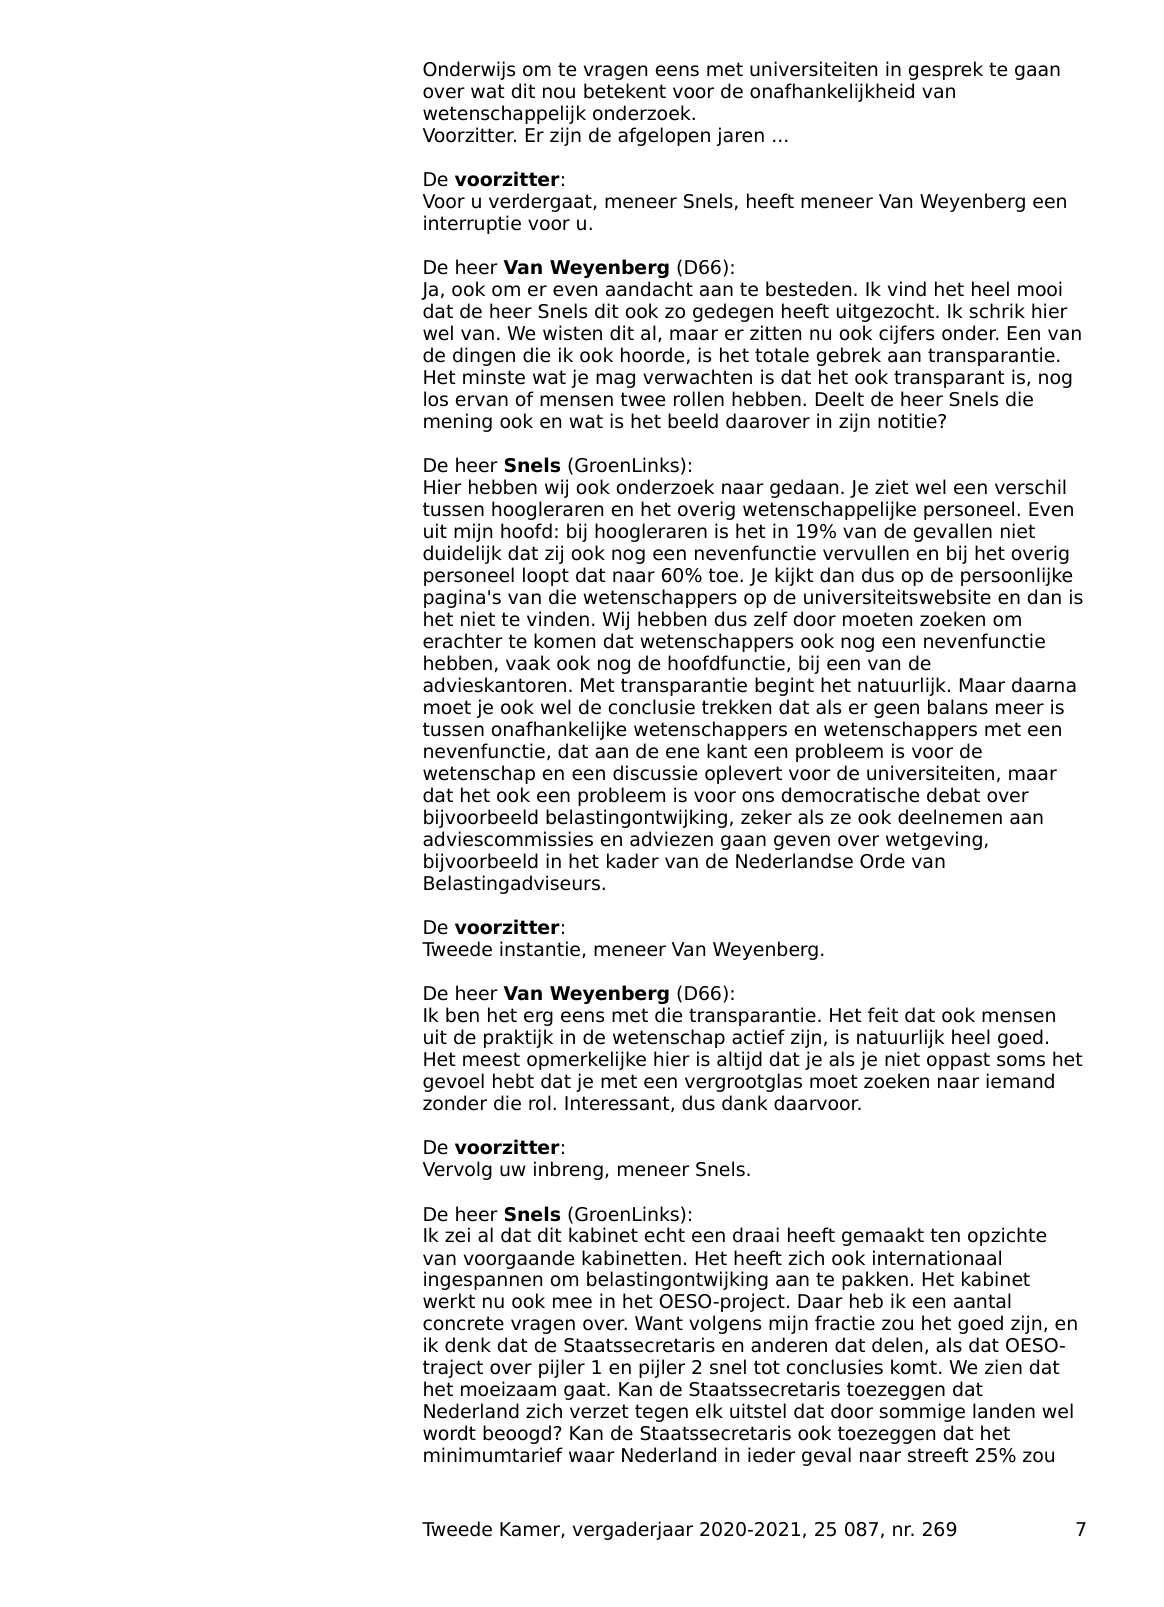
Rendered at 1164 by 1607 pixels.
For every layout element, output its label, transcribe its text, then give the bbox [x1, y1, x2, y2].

text Tweede instantie, meneer Van Weyenberg. [422, 939, 1087, 961]
text De voorzitter: [422, 917, 1087, 939]
text Voorzitter. Er zijn de afgelopen jaren ... [422, 125, 1087, 147]
text Onderwijs om te vragen eens met universiteiten in gesprek te gaan over wat dit nou betekent voor de onafhankelijkheid van wetenschappelijk onderzoek. [422, 59, 1087, 125]
text Ik zei al dat dit kabinet echt een draai heeft gemaakt ten opzichte van voorgaande kabinetten. Het heeft zich ook internationaal ingespannen om belastingontwijking aan te pakken. Het kabinet werkt nu ook mee in het OESO-project. Daar heb ik een aantal concrete vragen over. Want volgens mijn fractie zou het goed zijn, en ik denk dat de Staatssecretaris en anderen dat delen, als dat OESO-traject over pijler 1 en pijler 2 snel tot conclusies komt. We zien dat het moeizaam gaat. Kan de Staatssecretaris toezeggen dat Nederland zich verzet tegen elk uitstel dat door sommige landen wel wordt beoogd? Kan de Staatssecretaris ook toezeggen dat het minimumtarief waar Nederland in ieder geval naar streeft 25% zou [422, 1225, 1087, 1467]
text De heer Van Weyenberg (D66): [422, 257, 1087, 279]
text Ik ben het erg eens met die transparantie. Het feit dat ook mensen uit de praktijk in de wetenschap actief zijn, is natuurlijk heel goed. Het meest opmerkelijke hier is altijd dat je als je niet oppast soms het gevoel hebt dat je met een vergrootglas moet zoeken naar iemand zonder die rol. Interessant, dus dank daarvoor. [422, 1005, 1087, 1115]
text Hier hebben wij ook onderzoek naar gedaan. Je ziet wel een verschil tussen hoogleraren en het overig wetenschappelijke personeel. Even uit mijn hoofd: bij hoogleraren is het in 19% van de gevallen niet duidelijk dat zij ook nog een nevenfunctie vervullen en bij het overig personeel loopt dat naar 60% toe. Je kijkt dan dus op de persoonlijke pagina's van die wetenschappers op de universiteitswebsite en dan is het niet te vinden. Wij hebben dus zelf door moeten zoeken om erachter te komen dat wetenschappers ook nog een nevenfunctie hebben, vaak ook nog de hoofdfunctie, bij een van de advieskantoren. Met transparantie begint het natuurlijk. Maar daarna moet je ook wel de conclusie trekken dat als er geen balans meer is tussen onafhankelijke wetenschappers en wetenschappers met een nevenfunctie, dat aan de ene kant een probleem is voor de wetenschap en een discussie oplevert voor de universiteiten, maar dat het ook een probleem is voor ons democratische debat over bijvoorbeeld belastingontwijking, zeker als ze ook deelnemen aan adviescommissies en adviezen gaan geven over wetgeving, bijvoorbeeld in het kader van de Nederlandse Orde van Belastingadviseurs. [422, 477, 1087, 895]
text De voorzitter: [422, 1137, 1087, 1159]
text Vervolg uw inbreng, meneer Snels. [422, 1159, 1087, 1181]
text De heer Van Weyenberg (D66): [422, 983, 1087, 1005]
text De voorzitter: [422, 169, 1087, 191]
text Ja, ook om er even aandacht aan te besteden. Ik vind het heel mooi dat de heer Snels dit ook zo gedegen heeft uitgezocht. Ik schrik hier wel van. We wisten dit al, maar er zitten nu ook cijfers onder. Een van de dingen die ik ook hoorde, is het totale gebrek aan transparantie. Het minste wat je mag verwachten is dat het ook transparant is, nog los ervan of mensen twee rollen hebben. Deelt de heer Snels die mening ook en wat is het beeld daarover in zijn notitie? [422, 279, 1087, 433]
text Voor u verdergaat, meneer Snels, heeft meneer Van Weyenberg een interruptie voor u. [422, 191, 1087, 235]
text De heer Snels (GroenLinks): [422, 1203, 1087, 1225]
text De heer Snels (GroenLinks): [422, 455, 1087, 477]
